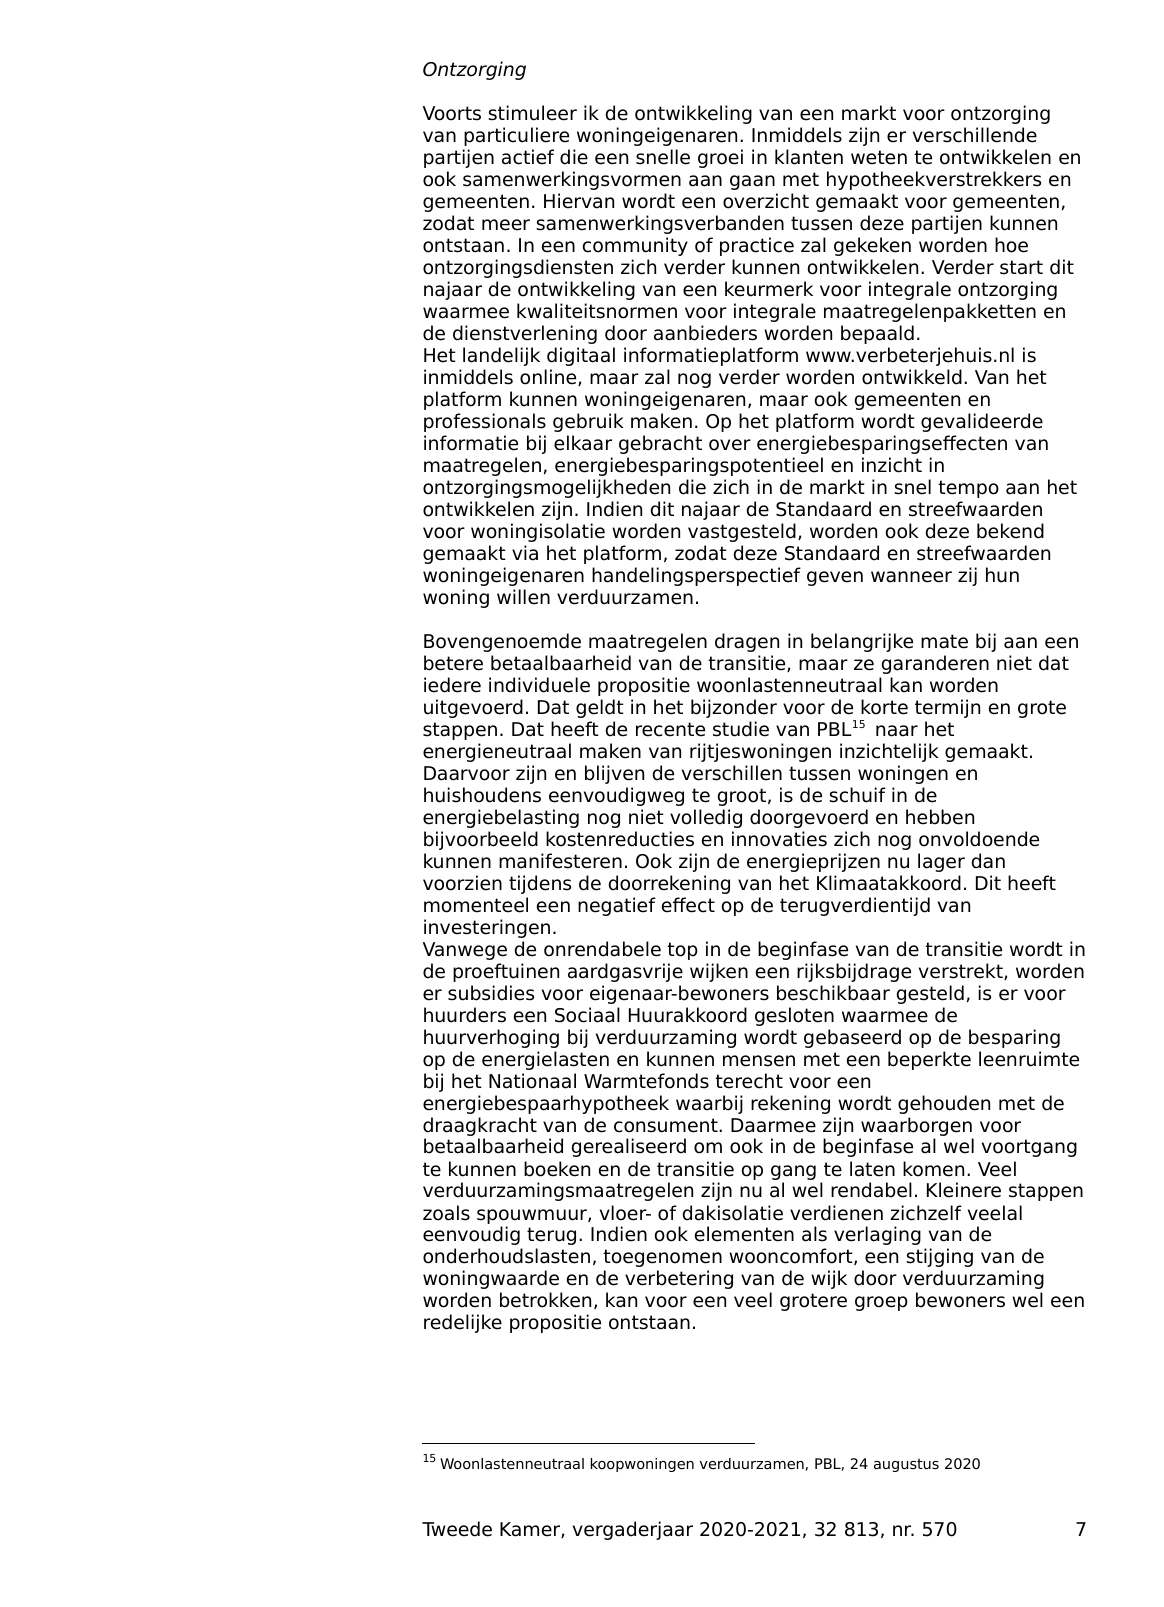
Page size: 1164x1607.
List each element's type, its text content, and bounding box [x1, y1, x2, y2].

text Woonlastenneutraal koopwoningen verduurzamen, PBL, 24 augustus 2020 [422, 1452, 1087, 1474]
text Het landelijk digitaal informatieplatform www.verbeterjehuis.nl is inmiddels online, maar zal nog verder worden ontwikkeld. Van het platform kunnen woningeigenaren, maar ook gemeenten en professionals gebruik maken. Op het platform wordt gevalideerde informatie bij elkaar gebracht over energiebesparingseffecten van maatregelen, energiebesparingspotentieel en inzicht in ontzorgingsmogelijkheden die zich in de markt in snel tempo aan het ontwikkelen zijn. Indien dit najaar de Standaard en streefwaarden voor woningisolatie worden vastgesteld, worden ook deze bekend gemaakt via het platform, zodat deze Standaard en streefwaarden woningeigenaren handelingsperspectief geven wanneer zij hun woning willen verduurzamen. [422, 345, 1087, 609]
subtitle Ontzorging [422, 59, 1087, 81]
text Vanwege de onrendabele top in de beginfase van de transitie wordt in de proeftuinen aardgasvrije wijken een rijksbijdrage verstrekt, worden er subsidies voor eigenaar-bewoners beschikbaar gesteld, is er voor huurders een Sociaal Huurakkoord gesloten waarmee de huurverhoging bij verduurzaming wordt gebaseerd op de besparing op de energielasten en kunnen mensen met een beperkte leenruimte bij het Nationaal Warmtefonds terecht voor een energiebespaarhypotheek waarbij rekening wordt gehouden met de draagkracht van de consument. Daarmee zijn waarborgen voor betaalbaarheid gerealiseerd om ook in de beginfase al wel voortgang te kunnen boeken en de transitie op gang te laten komen. Veel verduurzamingsmaatregelen zijn nu al wel rendabel. Kleinere stappen zoals spouwmuur, vloer- of dakisolatie verdienen zichzelf veelal eenvoudig terug. Indien ook elementen als verlaging van de onderhoudslasten, toegenomen wooncomfort, een stijging van de woningwaarde en de verbetering van de wijk door verduurzaming worden betrokken, kan voor een veel grotere groep bewoners wel een redelijke propositie ontstaan. [422, 939, 1087, 1334]
text Voorts stimuleer ik de ontwikkeling van een markt voor ontzorging van particuliere woningeigenaren. Inmiddels zijn er verschillende partijen actief die een snelle groei in klanten weten te ontwikkelen en ook samenwerkingsvormen aan gaan met hypotheekverstrekkers en gemeenten. Hiervan wordt een overzicht gemaakt voor gemeenten, zodat meer samenwerkingsverbanden tussen deze partijen kunnen ontstaan. In een community of practice zal gekeken worden hoe ontzorgingsdiensten zich verder kunnen ontwikkelen. Verder start dit najaar de ontwikkeling van een keurmerk voor integrale ontzorging waarmee kwaliteitsnormen voor integrale maatregelenpakketten en de dienstverlening door aanbieders worden bepaald. [422, 103, 1087, 345]
text Bovengenoemde maatregelen dragen in belangrijke mate bij aan een betere betaalbaarheid van de transitie, maar ze garanderen niet dat iedere individuele propositie woonlastenneutraal kan worden uitgevoerd. Dat geldt in het bijzonder voor de korte termijn en grote stappen. Dat heeft de recente studie van PBL naar het energieneutraal maken van rijtjeswoningen inzichtelijk gemaakt. Daarvoor zijn en blijven de verschillen tussen woningen en huishoudens eenvoudigweg te groot, is de schuif in de energiebelasting nog niet volledig doorgevoerd en hebben bijvoorbeeld kostenreducties en innovaties zich nog onvoldoende kunnen manifesteren. Ook zijn de energieprijzen nu lager dan voorzien tijdens de doorrekening van het Klimaatakkoord. Dit heeft momenteel een negatief effect op de terugverdientijd van investeringen. [422, 631, 1087, 939]
